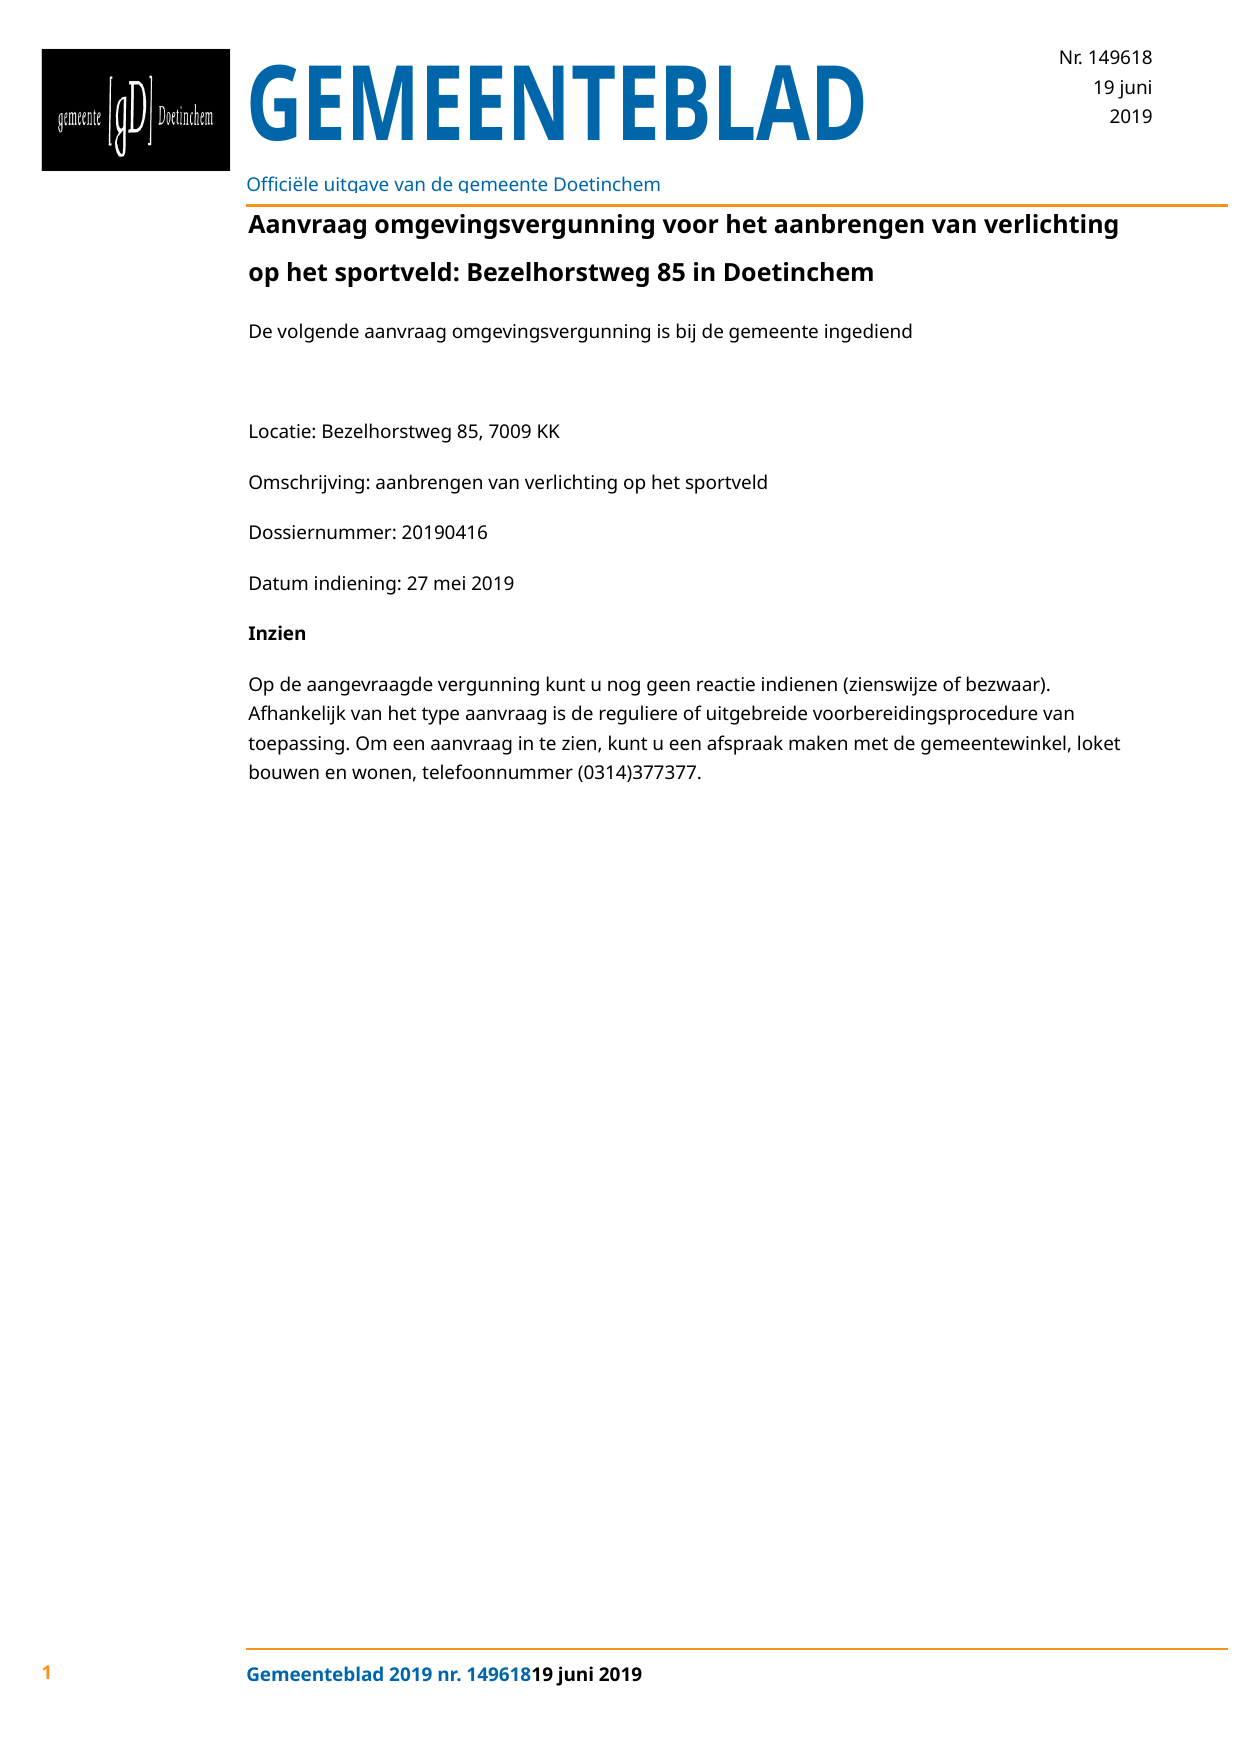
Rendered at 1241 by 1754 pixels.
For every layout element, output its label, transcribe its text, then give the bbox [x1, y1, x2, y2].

text De volgende aanvraag omgevingsvergunning is bij de gemeente ingediend [248, 318, 1152, 344]
text Aanvraag omgevingsvergunning voor het aanbrengen van verlichting op het sportveld: Bezelhorstweg 85 in Doetinchem [248, 207, 1152, 288]
text Omschrijving: aanbrengen van verlichting op het sportveld [248, 469, 1152, 495]
text Op de aangevraagde vergunning kunt u nog geen reactie indienen (zienswijze of bezwaar). Afhankelijk van het type aanvraag is de reguliere of uitgebreide voorbereidingsprocedure van toepassing. Om een aanvraag in te zien, kunt u een afspraak maken met de gemeentewinkel, loket bouwen en wonen, telefoonnummer (0314)377377. [248, 671, 1152, 785]
picture [41, 47, 231, 172]
text Dossiernummer: 20190416 [248, 519, 1152, 545]
text Locatie: Bezelhorstweg 85, 7009 KK [248, 419, 1152, 444]
text Datum indiening: 27 mei 2019 [248, 570, 1152, 596]
text Inzien [248, 620, 1152, 646]
